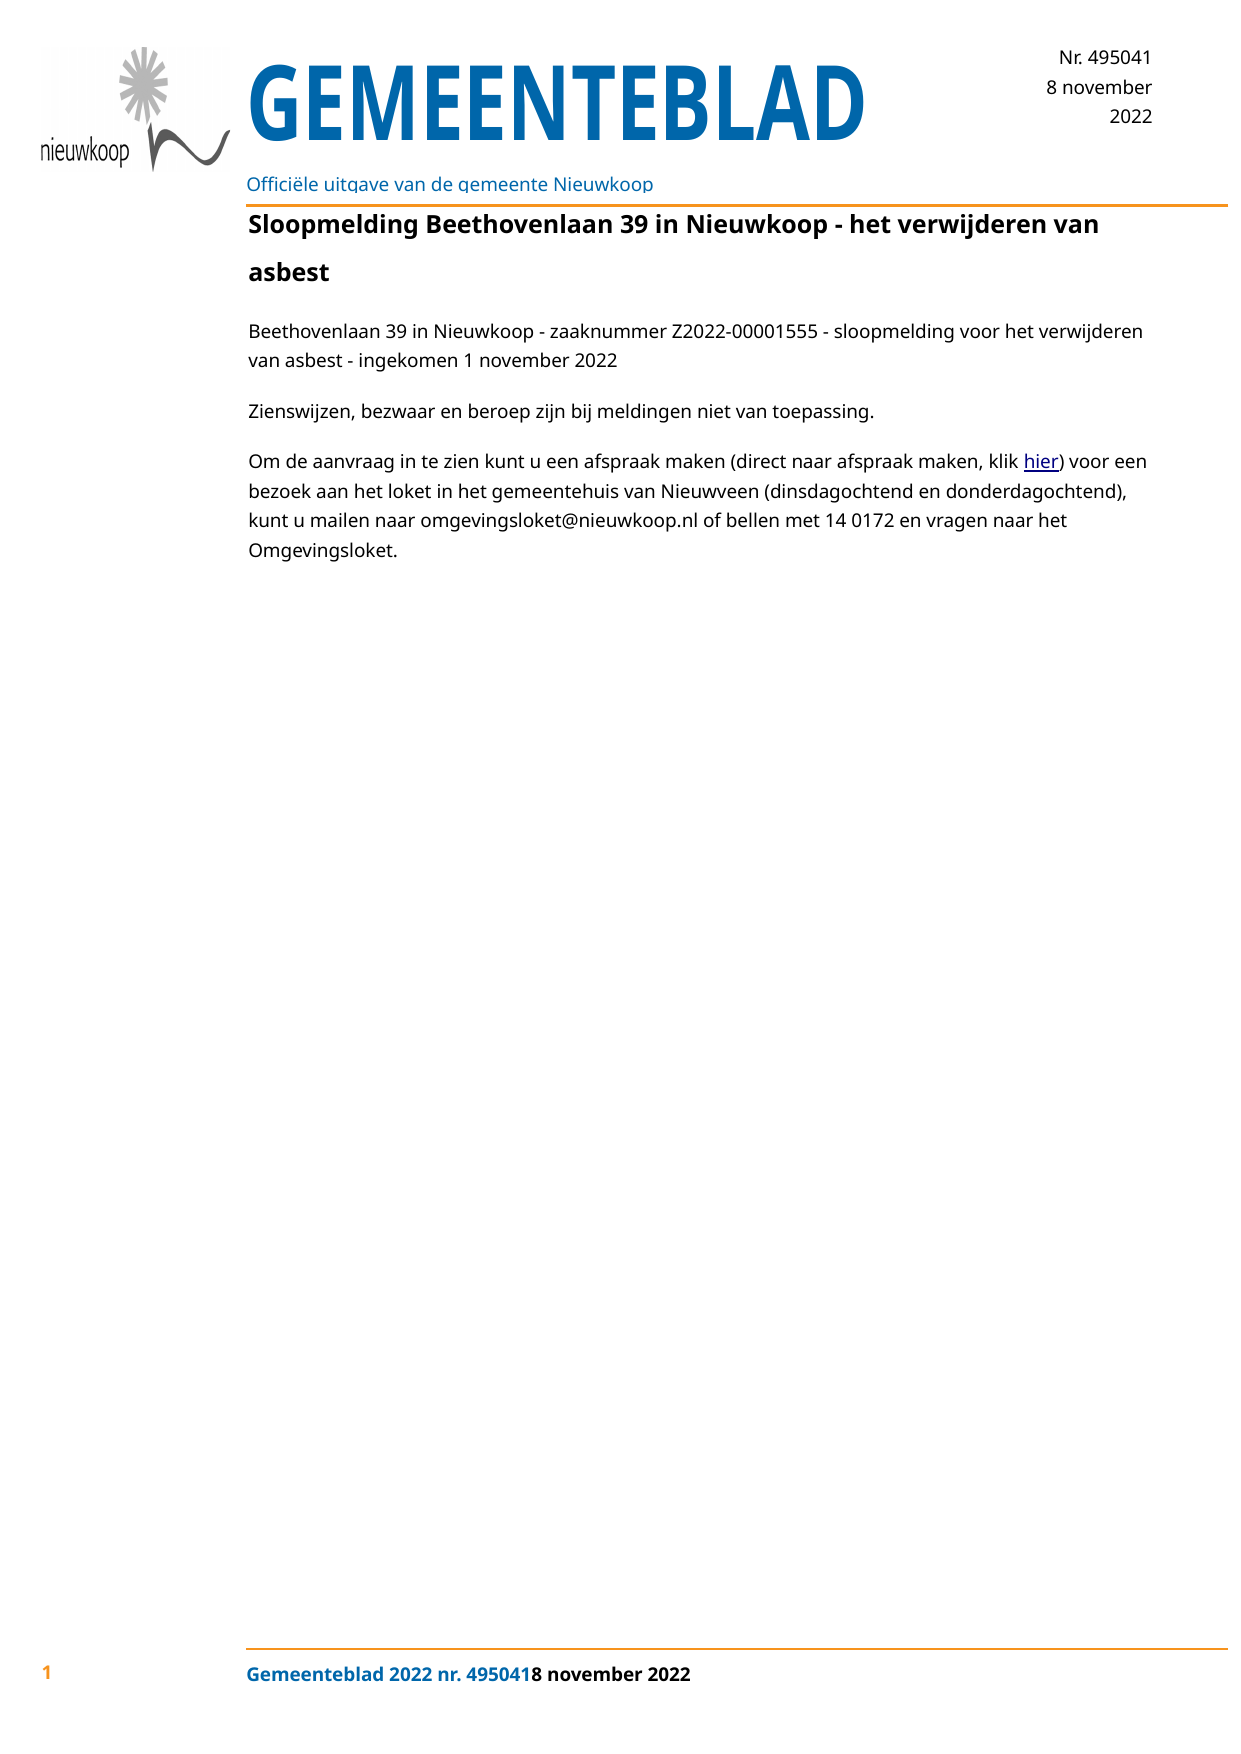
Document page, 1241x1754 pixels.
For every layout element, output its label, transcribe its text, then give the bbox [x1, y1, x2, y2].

picture [41, 47, 231, 172]
text Zienswijzen, bezwaar en beroep zijn bij meldingen niet van toepassing. [248, 398, 1152, 424]
text Om de aanvraag in te zien kunt u een afspraak maken (direct naar afspraak maken, klik hier) voor een bezoek aan het loket in het gemeentehuis van Nieuwveen (dinsdagochtend en donderdagochtend), kunt u mailen naar omgevingsloket@nieuwkoop.nl of bellen met 14 0172 en vragen naar het Omgevingsloket. [248, 448, 1152, 563]
text Beethovenlaan 39 in Nieuwkoop - zaaknummer Z2022-00001555 - sloopmelding voor het verwijderen van asbest - ingekomen 1 november 2022 [248, 318, 1152, 373]
text Sloopmelding Beethovenlaan 39 in Nieuwkoop - het verwijderen van asbest [248, 207, 1152, 288]
